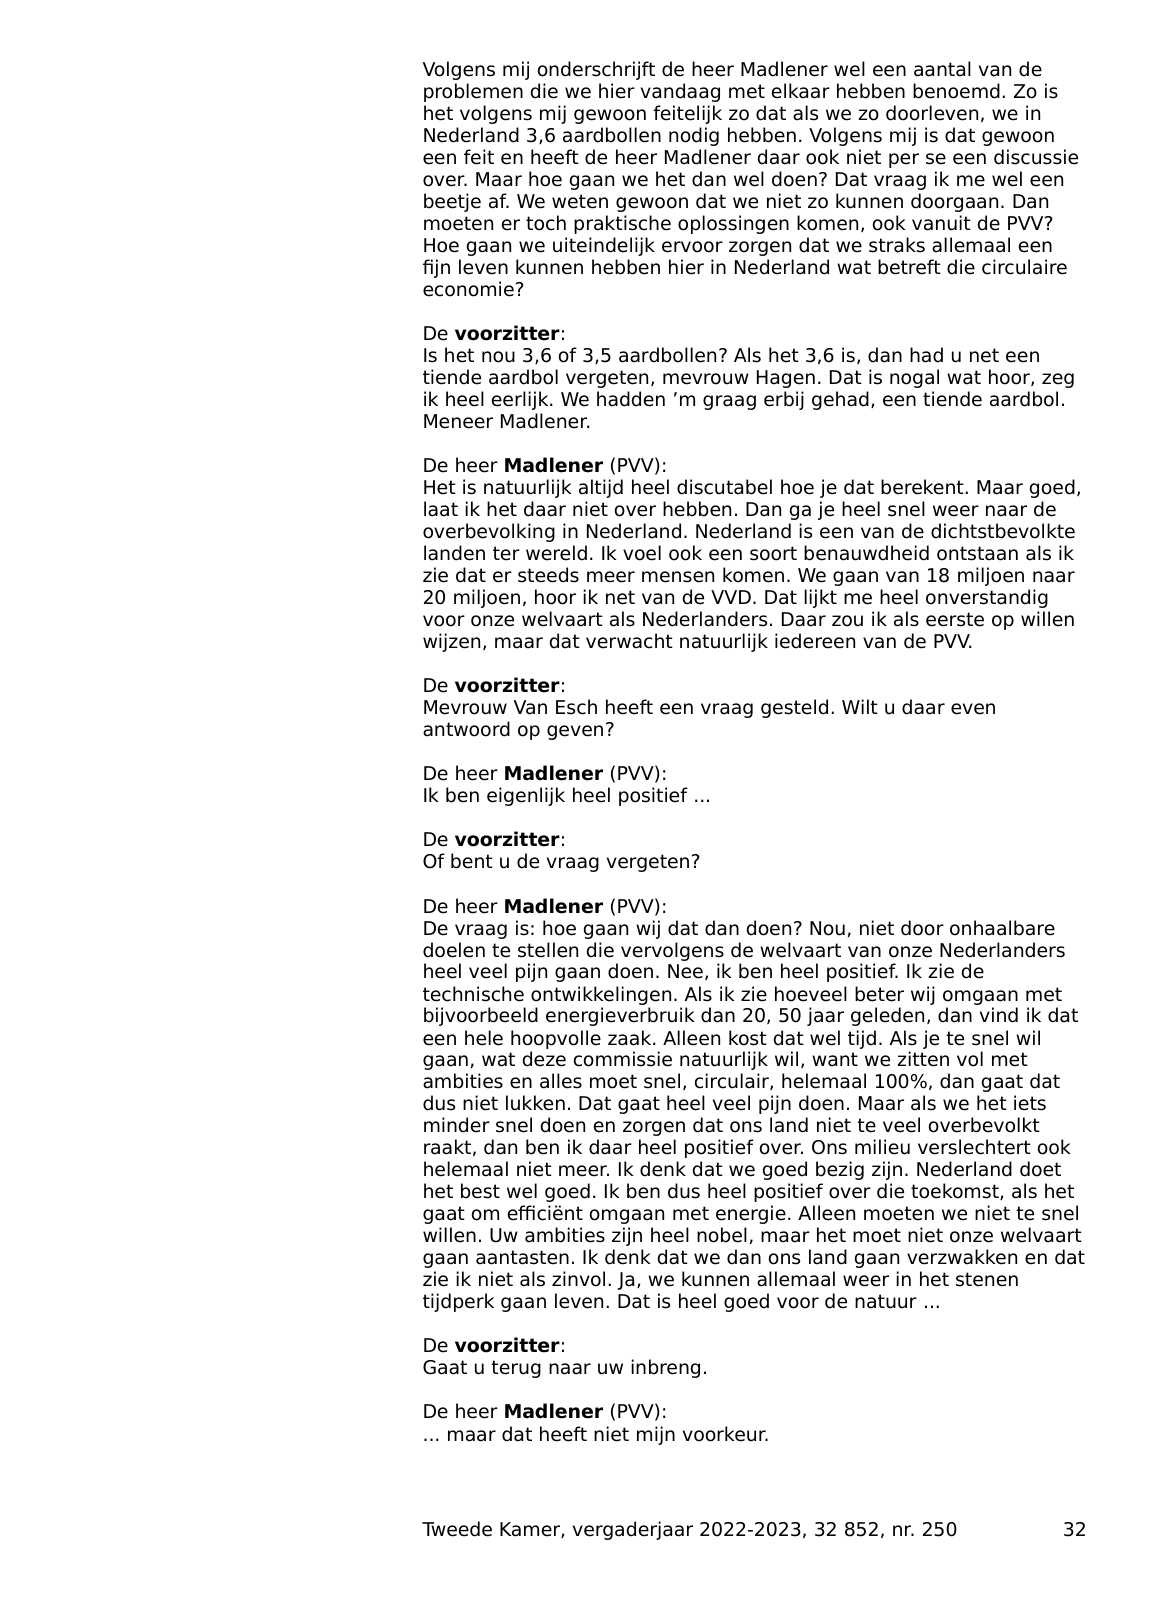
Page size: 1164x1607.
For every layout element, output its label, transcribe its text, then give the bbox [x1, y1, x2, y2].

text Is het nou 3,6 of 3,5 aardbollen? Als het 3,6 is, dan had u net een tiende aardbol vergeten, mevrouw Hagen. Dat is nogal wat hoor, zeg ik heel eerlijk. We hadden ’m graag erbij gehad, een tiende aardbol. Meneer Madlener. [422, 345, 1087, 433]
text Ik ben eigenlijk heel positief ... [422, 785, 1087, 807]
text Mevrouw Van Esch heeft een vraag gesteld. Wilt u daar even antwoord op geven? [422, 697, 1087, 741]
text De heer Madlener (PVV): [422, 896, 1087, 917]
text Volgens mij onderschrijft de heer Madlener wel een aantal van de problemen die we hier vandaag met elkaar hebben benoemd. Zo is het volgens mij gewoon feitelijk zo dat als we zo doorleven, we in Nederland 3,6 aardbollen nodig hebben. Volgens mij is dat gewoon een feit en heeft de heer Madlener daar ook niet per se een discussie over. Maar hoe gaan we het dan wel doen? Dat vraag ik me wel een beetje af. We weten gewoon dat we niet zo kunnen doorgaan. Dan moeten er toch praktische oplossingen komen, ook vanuit de PVV? Hoe gaan we uiteindelijk ervoor zorgen dat we straks allemaal een fijn leven kunnen hebben hier in Nederland wat betreft die circulaire economie? [422, 59, 1087, 301]
text Het is natuurlijk altijd heel discutabel hoe je dat berekent. Maar goed, laat ik het daar niet over hebben. Dan ga je heel snel weer naar de overbevolking in Nederland. Nederland is een van de dichtstbevolkte landen ter wereld. Ik voel ook een soort benauwdheid ontstaan als ik zie dat er steeds meer mensen komen. We gaan van 18 miljoen naar 20 miljoen, hoor ik net van de VVD. Dat lijkt me heel onverstandig voor onze welvaart als Nederlanders. Daar zou ik als eerste op willen wijzen, maar dat verwacht natuurlijk iedereen van de PVV. [422, 477, 1087, 653]
text De voorzitter: [422, 323, 1087, 345]
text ... maar dat heeft niet mijn voorkeur. [422, 1423, 1087, 1445]
text De vraag is: hoe gaan wij dat dan doen? Nou, niet door onhaalbare doelen te stellen die vervolgens de welvaart van onze Nederlanders heel veel pijn gaan doen. Nee, ik ben heel positief. Ik zie de technische ontwikkelingen. Als ik zie hoeveel beter wij omgaan met bijvoorbeeld energieverbruik dan 20, 50 jaar geleden, dan vind ik dat een hele hoopvolle zaak. Alleen kost dat wel tijd. Als je te snel wil gaan, wat deze commissie natuurlijk wil, want we zitten vol met ambities en alles moet snel, circulair, helemaal 100%, dan gaat dat dus niet lukken. Dat gaat heel veel pijn doen. Maar als we het iets minder snel doen en zorgen dat ons land niet te veel overbevolkt raakt, dan ben ik daar heel positief over. Ons milieu verslechtert ook helemaal niet meer. Ik denk dat we goed bezig zijn. Nederland doet het best wel goed. Ik ben dus heel positief over die toekomst, als het gaat om efficiënt omgaan met energie. Alleen moeten we niet te snel willen. Uw ambities zijn heel nobel, maar het moet niet onze welvaart gaan aantasten. Ik denk dat we dan ons land gaan verzwakken en dat zie ik niet als zinvol. Ja, we kunnen allemaal weer in het stenen tijdperk gaan leven. Dat is heel goed voor de natuur ... [422, 917, 1087, 1313]
text De voorzitter: [422, 829, 1087, 851]
text Gaat u terug naar uw inbreng. [422, 1357, 1087, 1379]
text De heer Madlener (PVV): [422, 763, 1087, 785]
text De heer Madlener (PVV): [422, 455, 1087, 477]
text Of bent u de vraag vergeten? [422, 851, 1087, 873]
text De heer Madlener (PVV): [422, 1401, 1087, 1423]
text De voorzitter: [422, 675, 1087, 697]
text De voorzitter: [422, 1335, 1087, 1357]
